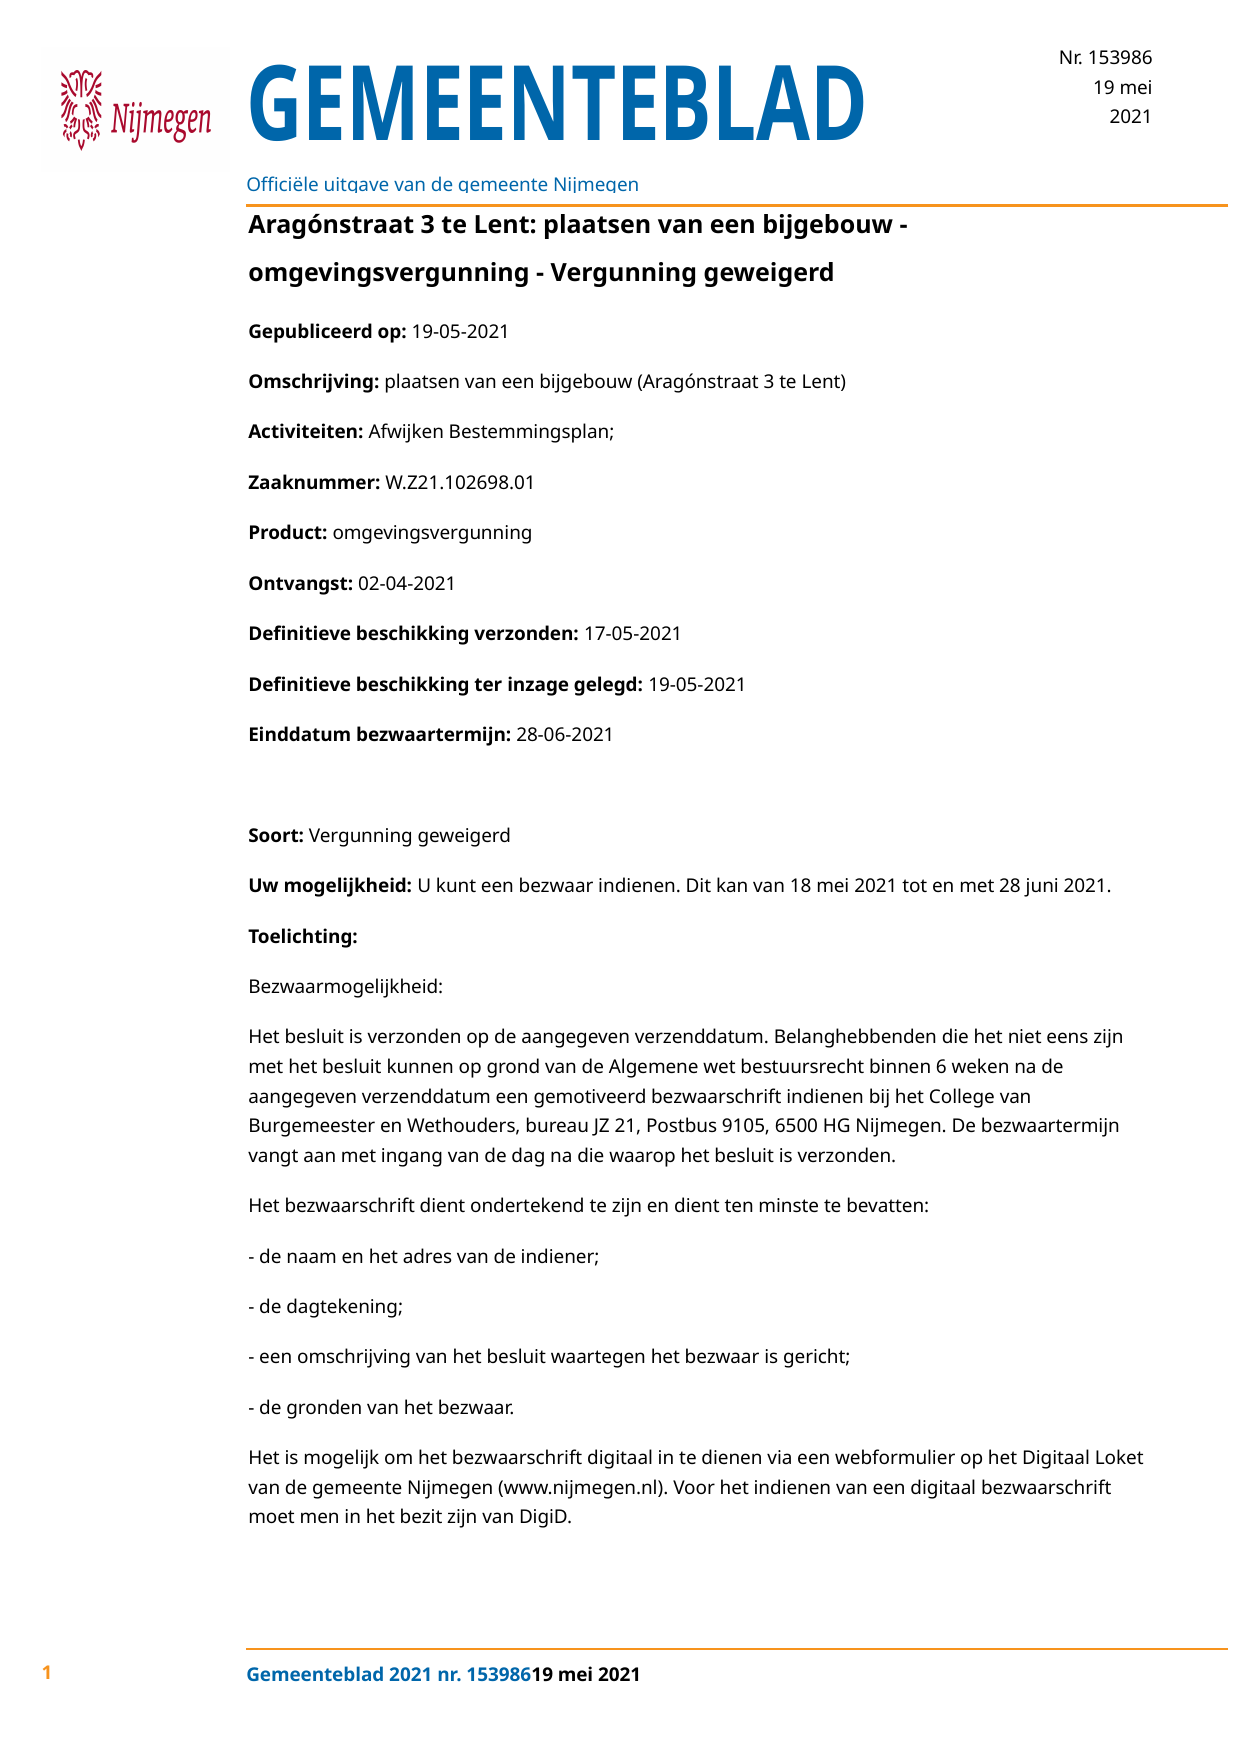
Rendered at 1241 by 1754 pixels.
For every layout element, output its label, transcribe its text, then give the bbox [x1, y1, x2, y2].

text Definitieve beschikking ter inzage gelegd: 19-05-2021 [248, 671, 1152, 697]
text Einddatum bezwaartermijn: 28-06-2021 [248, 721, 1152, 747]
text Zaaknummer: W.Z21.102698.01 [248, 469, 1152, 495]
text Bezwaarmogelijkheid: [248, 973, 1152, 999]
text Ontvangst: 02-04-2021 [248, 570, 1152, 596]
text Omschrijving: plaatsen van een bijgebouw (Aragónstraat 3 te Lent) [248, 368, 1152, 394]
text - de gronden van het bezwaar. [248, 1394, 1152, 1420]
text Definitieve beschikking verzonden: 17-05-2021 [248, 620, 1152, 646]
text Product: omgevingsvergunning [248, 519, 1152, 545]
text Aragónstraat 3 te Lent: plaatsen van een bijgebouw - omgevingsvergunning - Vergunning geweigerd [248, 207, 1152, 288]
text Het bezwaarschrift dient ondertekend te zijn en dient ten minste te bevatten: [248, 1192, 1152, 1218]
text Uw mogelijkheid: U kunt een bezwaar indienen. Dit kan van 18 mei 2021 tot en met 28 juni 2021. [248, 872, 1152, 898]
text - de naam en het adres van de indiener; [248, 1243, 1152, 1269]
text Soort: Vergunning geweigerd [248, 822, 1152, 848]
text Het besluit is verzonden op de aangegeven verzenddatum. Belanghebbenden die het niet eens zijn met het besluit kunnen op grond van de Algemene wet bestuursrecht binnen 6 weken na de aangegeven verzenddatum een gemotiveerd bezwaarschrift indienen bij het College van Burgemeester en Wethouders, bureau JZ 21, Postbus 9105, 6500 HG Nijmegen. De bezwaartermijn vangt aan met ingang van de dag na die waarop het besluit is verzonden. [248, 1024, 1152, 1168]
picture [41, 47, 231, 172]
text Activiteiten: Afwijken Bestemmingsplan; [248, 419, 1152, 444]
text - de dagtekening; [248, 1293, 1152, 1319]
text Gepubliceerd op: 19-05-2021 [248, 318, 1152, 344]
text Het is mogelijk om het bezwaarschrift digitaal in te dienen via een webformulier op het Digitaal Loket van de gemeente Nijmegen (www.nijmegen.nl). Voor het indienen van een digitaal bezwaarschrift moet men in het bezit zijn van DigiD. [248, 1444, 1152, 1529]
text - een omschrijving van het besluit waartegen het bezwaar is gericht; [248, 1344, 1152, 1369]
text Toelichting: [248, 923, 1152, 949]
